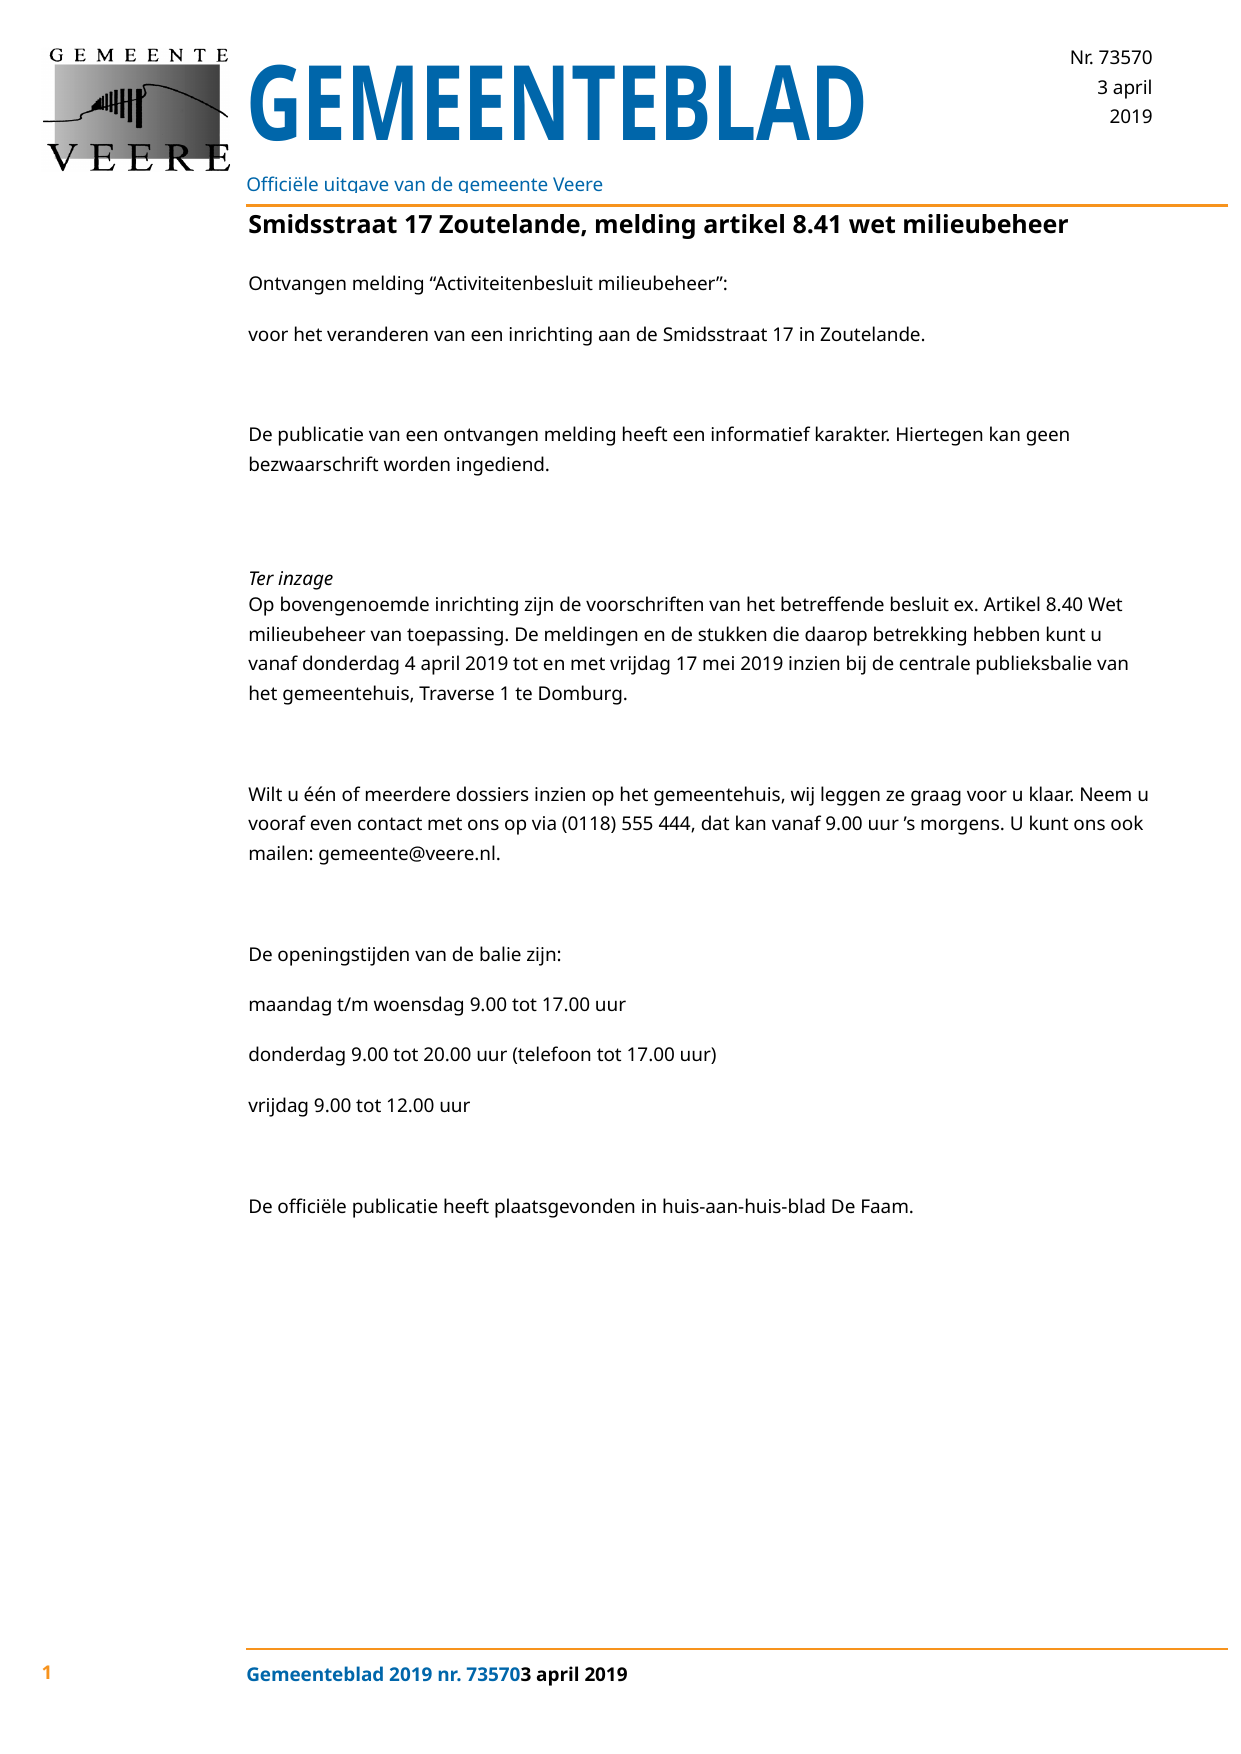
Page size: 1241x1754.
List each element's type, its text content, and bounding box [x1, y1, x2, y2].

text maandag t/m woensdag 9.00 tot 17.00 uur [248, 991, 1152, 1017]
text donderdag 9.00 tot 20.00 uur (telefoon tot 17.00 uur) [248, 1042, 1152, 1067]
text voor het veranderen van een inrichting aan de Smidsstraat 17 in Zoutelande. [248, 321, 1152, 346]
text De publicatie van een ontvangen melding heeft een informatief karakter. Hiertegen kan geen bezwaarschrift worden ingediend. [248, 422, 1152, 477]
text Ter inzage [248, 566, 1152, 591]
text Wilt u één of meerdere dossiers inzien op het gemeentehuis, wij leggen ze graag voor u klaar. Neem u vooraf even contact met ons op via (0118) 555 444, dat kan vanaf 9.00 uur ’s morgens. U kunt ons ook mailen: gemeente@veere.nl. [248, 781, 1152, 866]
text Ontvangen melding “Activiteitenbesluit milieubeheer”: [248, 270, 1152, 296]
text De openingstijden van de balie zijn: [248, 941, 1152, 967]
text Smidsstraat 17 Zoutelande, melding artikel 8.41 wet milieubeheer [248, 207, 1152, 241]
text vrijdag 9.00 tot 12.00 uur [248, 1092, 1152, 1118]
text Op bovengenoemde inrichting zijn de voorschriften van het betreffende besluit ex. Artikel 8.40 Wet milieubeheer van toepassing. De meldingen en de stukken die daarop betrekking hebben kunt u vanaf donderdag 4 april 2019 tot en met vrijdag 17 mei 2019 inzien bij de centrale publieksbalie van het gemeentehuis, Traverse 1 te Domburg. [248, 591, 1152, 706]
text De officiële publicatie heeft plaatsgevonden in huis-aan-huis-blad De Faam. [248, 1193, 1152, 1219]
picture [41, 47, 231, 172]
